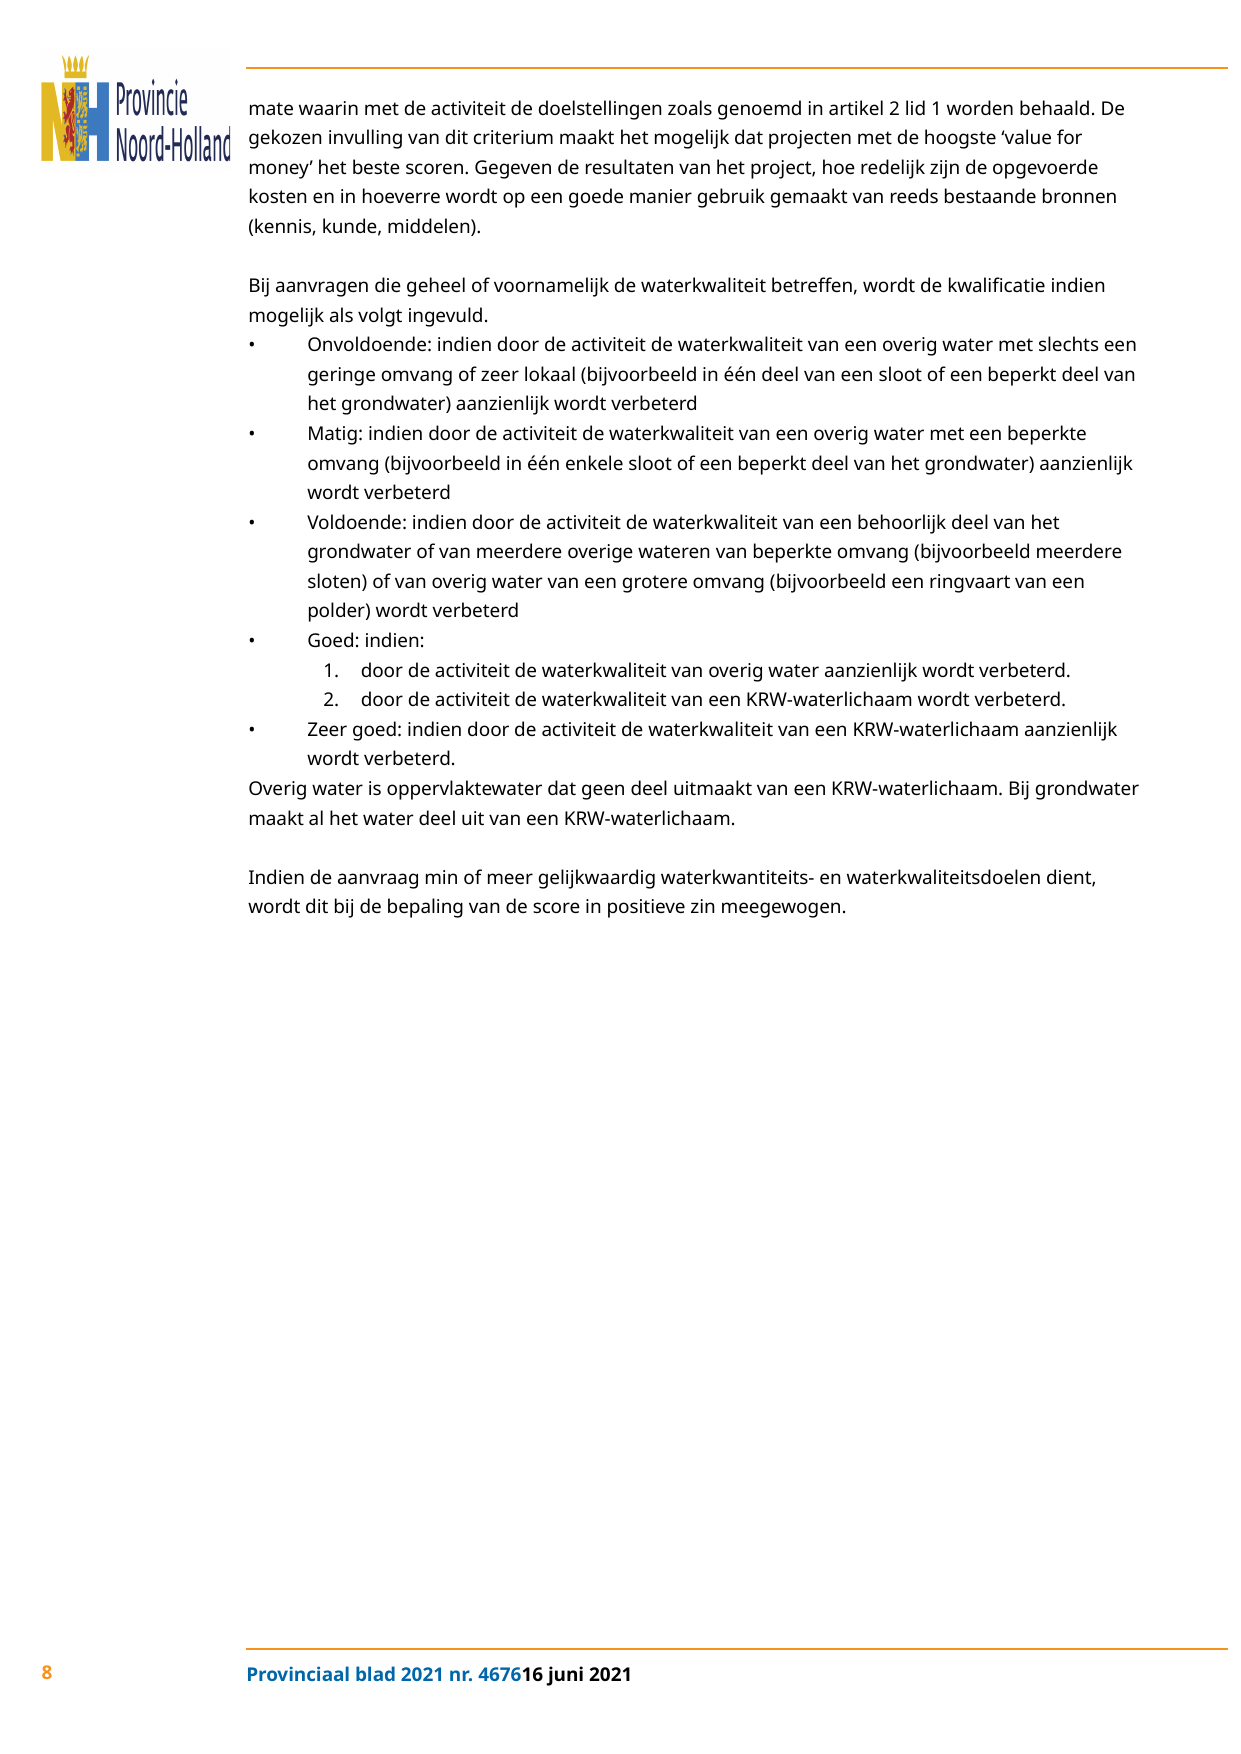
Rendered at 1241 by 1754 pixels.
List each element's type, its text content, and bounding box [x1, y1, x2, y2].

list Matig: indien door de activiteit de waterkwaliteit van een overig water met een beperkte omvang (bijvoorbeeld in één enkele sloot of een beperkt deel van het grondwater) aanzienlijk wordt verbeterd [248, 420, 1152, 505]
picture [41, 47, 231, 172]
list Goed: indien: [248, 627, 1152, 653]
text Overig water is oppervlaktewater dat geen deel uitmaakt van een KRW-waterlichaam. Bij grondwater maakt al het water deel uit van een KRW-waterlichaam. [248, 775, 1152, 831]
text mate waarin met de activiteit de doelstellingen zoals genoemd in artikel 2 lid 1 worden behaald. De gekozen invulling van dit criterium maakt het mogelijk dat projecten met de hoogste ‘value for money’ het beste scoren. Gegeven de resultaten van het project, hoe redelijk zijn de opgevoerde kosten en in hoeverre wordt op een goede manier gebruik gemaakt van reeds bestaande bronnen (kennis, kunde, middelen). [248, 95, 1152, 239]
list door de activiteit de waterkwaliteit van overig water aanzienlijk wordt verbeterd. [323, 657, 1152, 683]
list Zeer goed: indien door de activiteit de waterkwaliteit van een KRW-waterlichaam aanzienlijk wordt verbeterd. [248, 716, 1152, 771]
list Onvoldoende: indien door de activiteit de waterkwaliteit van een overig water met slechts een geringe omvang of zeer lokaal (bijvoorbeeld in één deel van een sloot of een beperkt deel van het grondwater) aanzienlijk wordt verbeterd [248, 331, 1152, 416]
list door de activiteit de waterkwaliteit van een KRW-waterlichaam wordt verbeterd. [323, 686, 1152, 712]
text Indien de aanvraag min of meer gelijkwaardig waterkwantiteits- en waterkwaliteitsdoelen dient, wordt dit bij de bepaling van de score in positieve zin meegewogen. [248, 864, 1152, 919]
list Voldoende: indien door de activiteit de waterkwaliteit van een behoorlijk deel van het grondwater of van meerdere overige wateren van beperkte omvang (bijvoorbeeld meerdere sloten) of van overig water van een grotere omvang (bijvoorbeeld een ringvaart van een polder) wordt verbeterd [248, 509, 1152, 623]
text Bij aanvragen die geheel of voornamelijk de waterkwaliteit betreffen, wordt de kwalificatie indien mogelijk als volgt ingevuld. [248, 272, 1152, 328]
